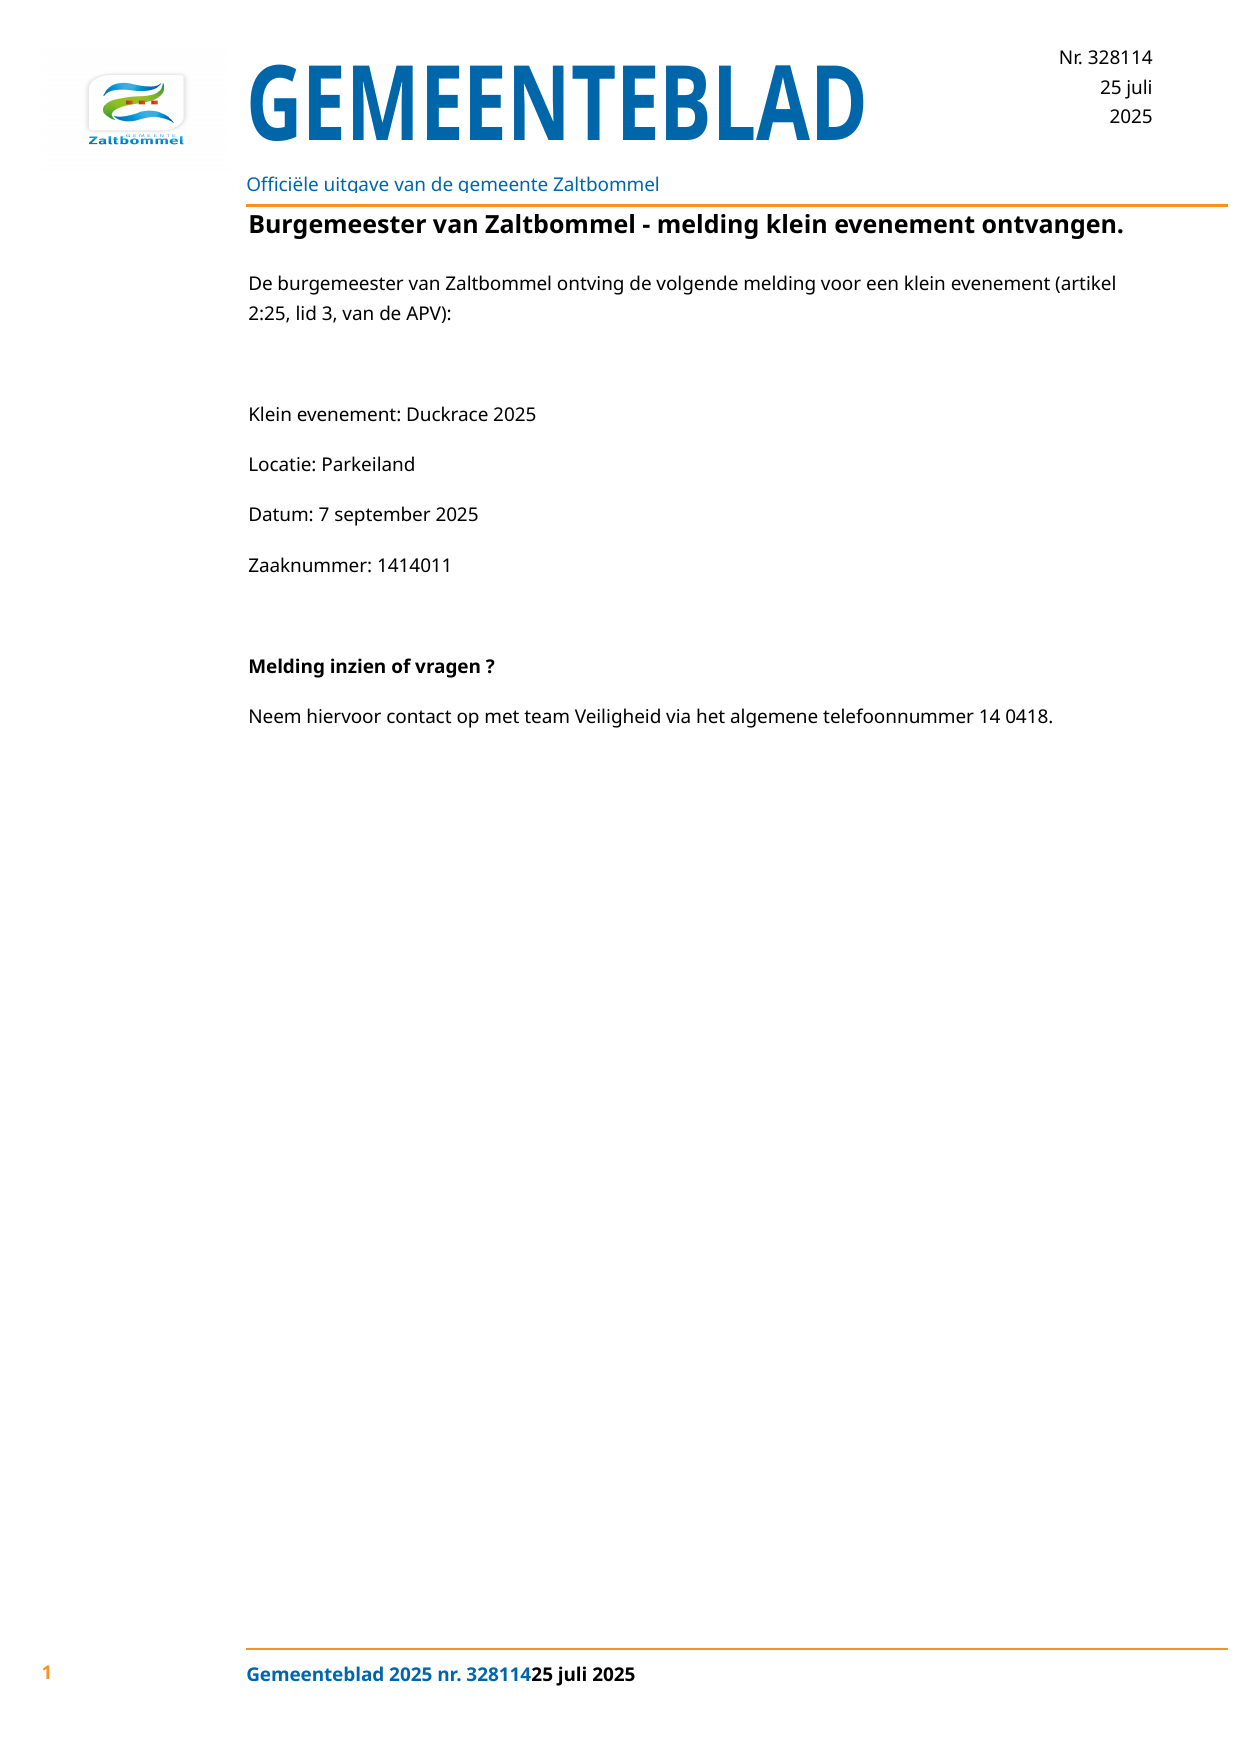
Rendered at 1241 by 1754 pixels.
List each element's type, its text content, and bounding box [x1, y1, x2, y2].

picture [41, 47, 231, 172]
text Neem hiervoor contact op met team Veiligheid via het algemene telefoonnummer 14 0418. [248, 703, 1152, 729]
text Burgemeester van Zaltbommel - melding klein evenement ontvangen. [248, 207, 1152, 241]
text Locatie: Parkeiland [248, 451, 1152, 477]
text Klein evenement: Duckrace 2025 [248, 401, 1152, 426]
text Datum: 7 september 2025 [248, 502, 1152, 527]
text De burgemeester van Zaltbommel ontving de volgende melding voor een klein evenement (artikel 2:25, lid 3, van de APV): [248, 270, 1152, 326]
text Melding inzien of vragen ? [248, 653, 1152, 678]
text Zaaknummer: 1414011 [248, 552, 1152, 578]
